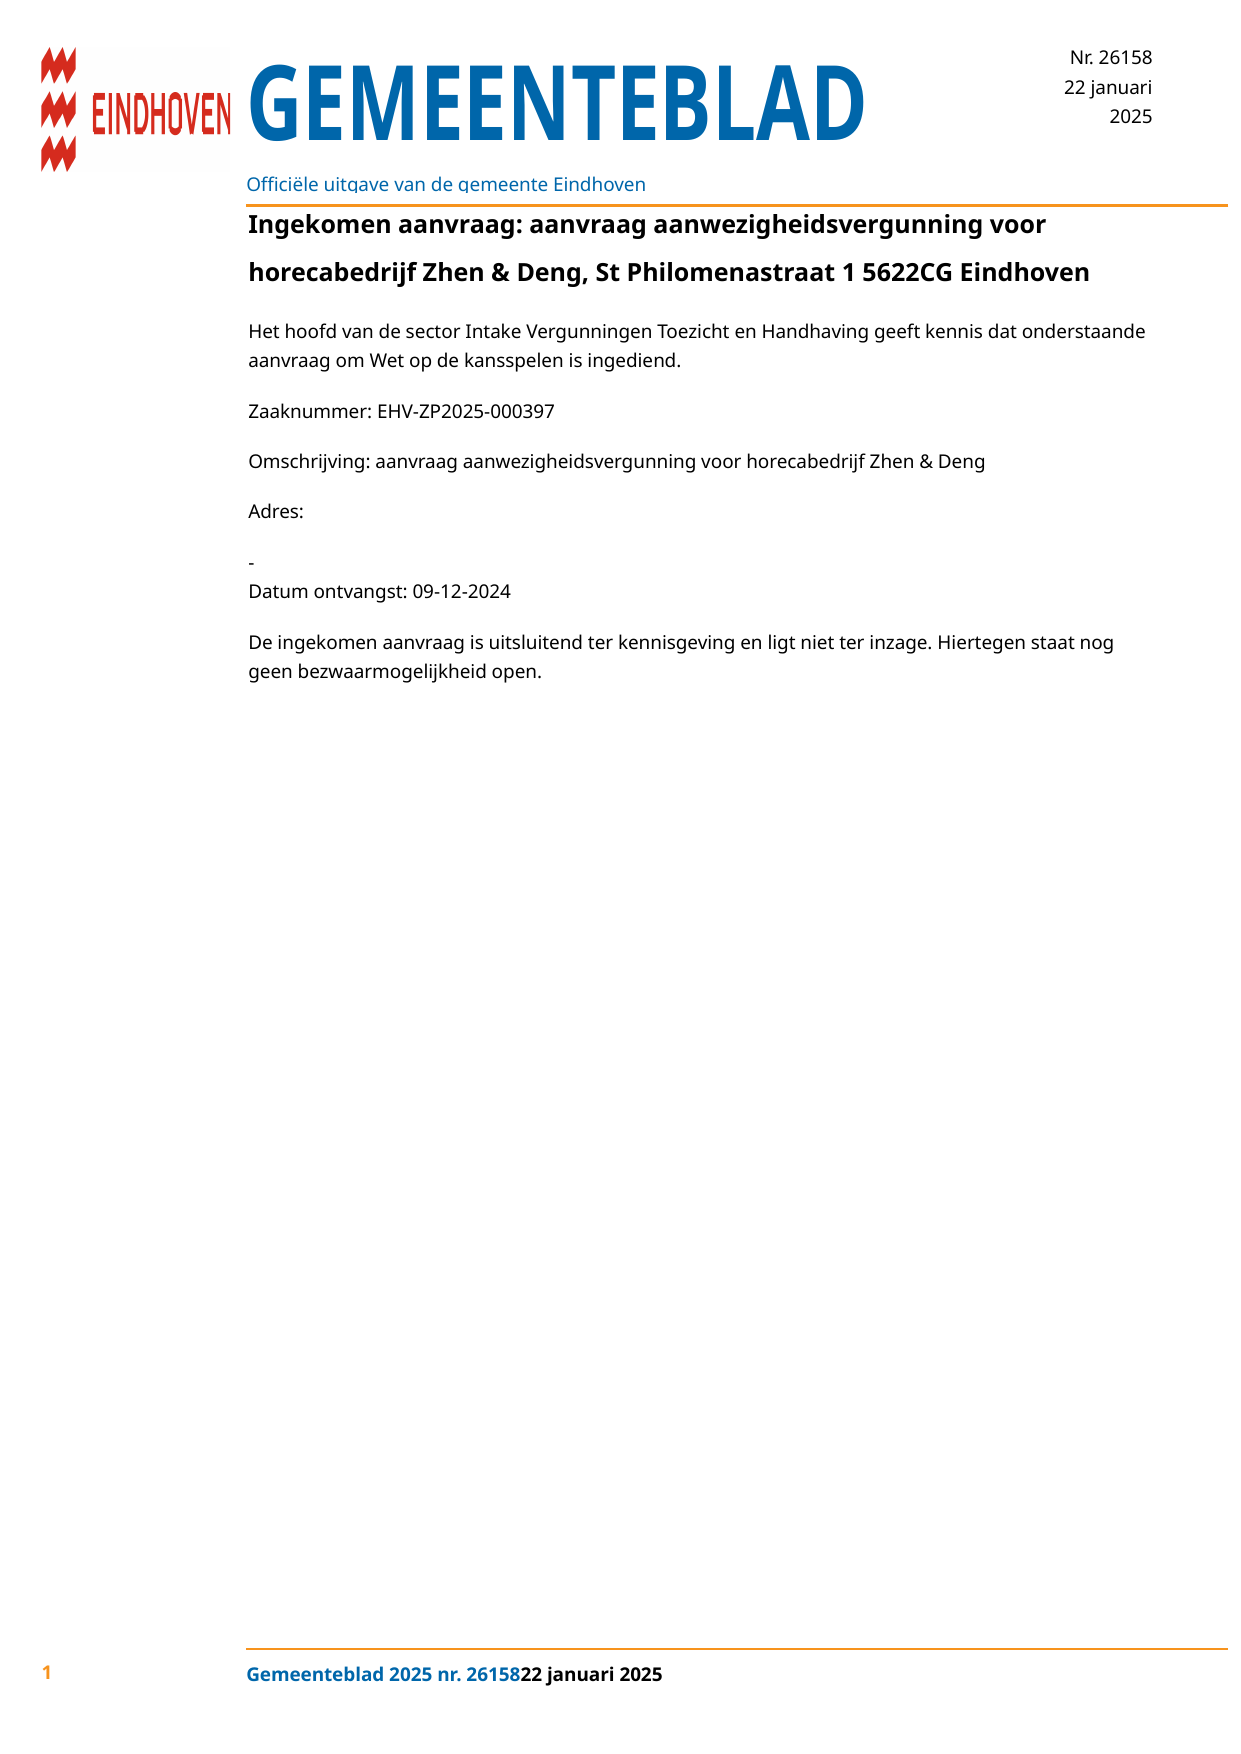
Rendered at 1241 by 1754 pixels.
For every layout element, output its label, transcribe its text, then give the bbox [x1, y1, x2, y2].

picture [41, 47, 231, 172]
text De ingekomen aanvraag is uitsluitend ter kennisgeving en ligt niet ter inzage. Hiertegen staat nog geen bezwaarmogelijkheid open. [248, 629, 1152, 684]
text Het hoofd van de sector Intake Vergunningen Toezicht en Handhaving geeft kennis dat onderstaande aanvraag om Wet op de kansspelen is ingediend. [248, 318, 1152, 373]
text Adres: [248, 499, 1152, 524]
text Omschrijving: aanvraag aanwezigheidsvergunning voor horecabedrijf Zhen & Deng [248, 448, 1152, 474]
text Ingekomen aanvraag: aanvraag aanwezigheidsvergunning voor horecabedrijf Zhen & Deng, St Philomenastraat 1 5622CG Eindhoven [248, 207, 1152, 288]
text Datum ontvangst: 09-12-2024 [248, 579, 1152, 604]
text Zaaknummer: EHV-ZP2025-000397 [248, 398, 1152, 424]
